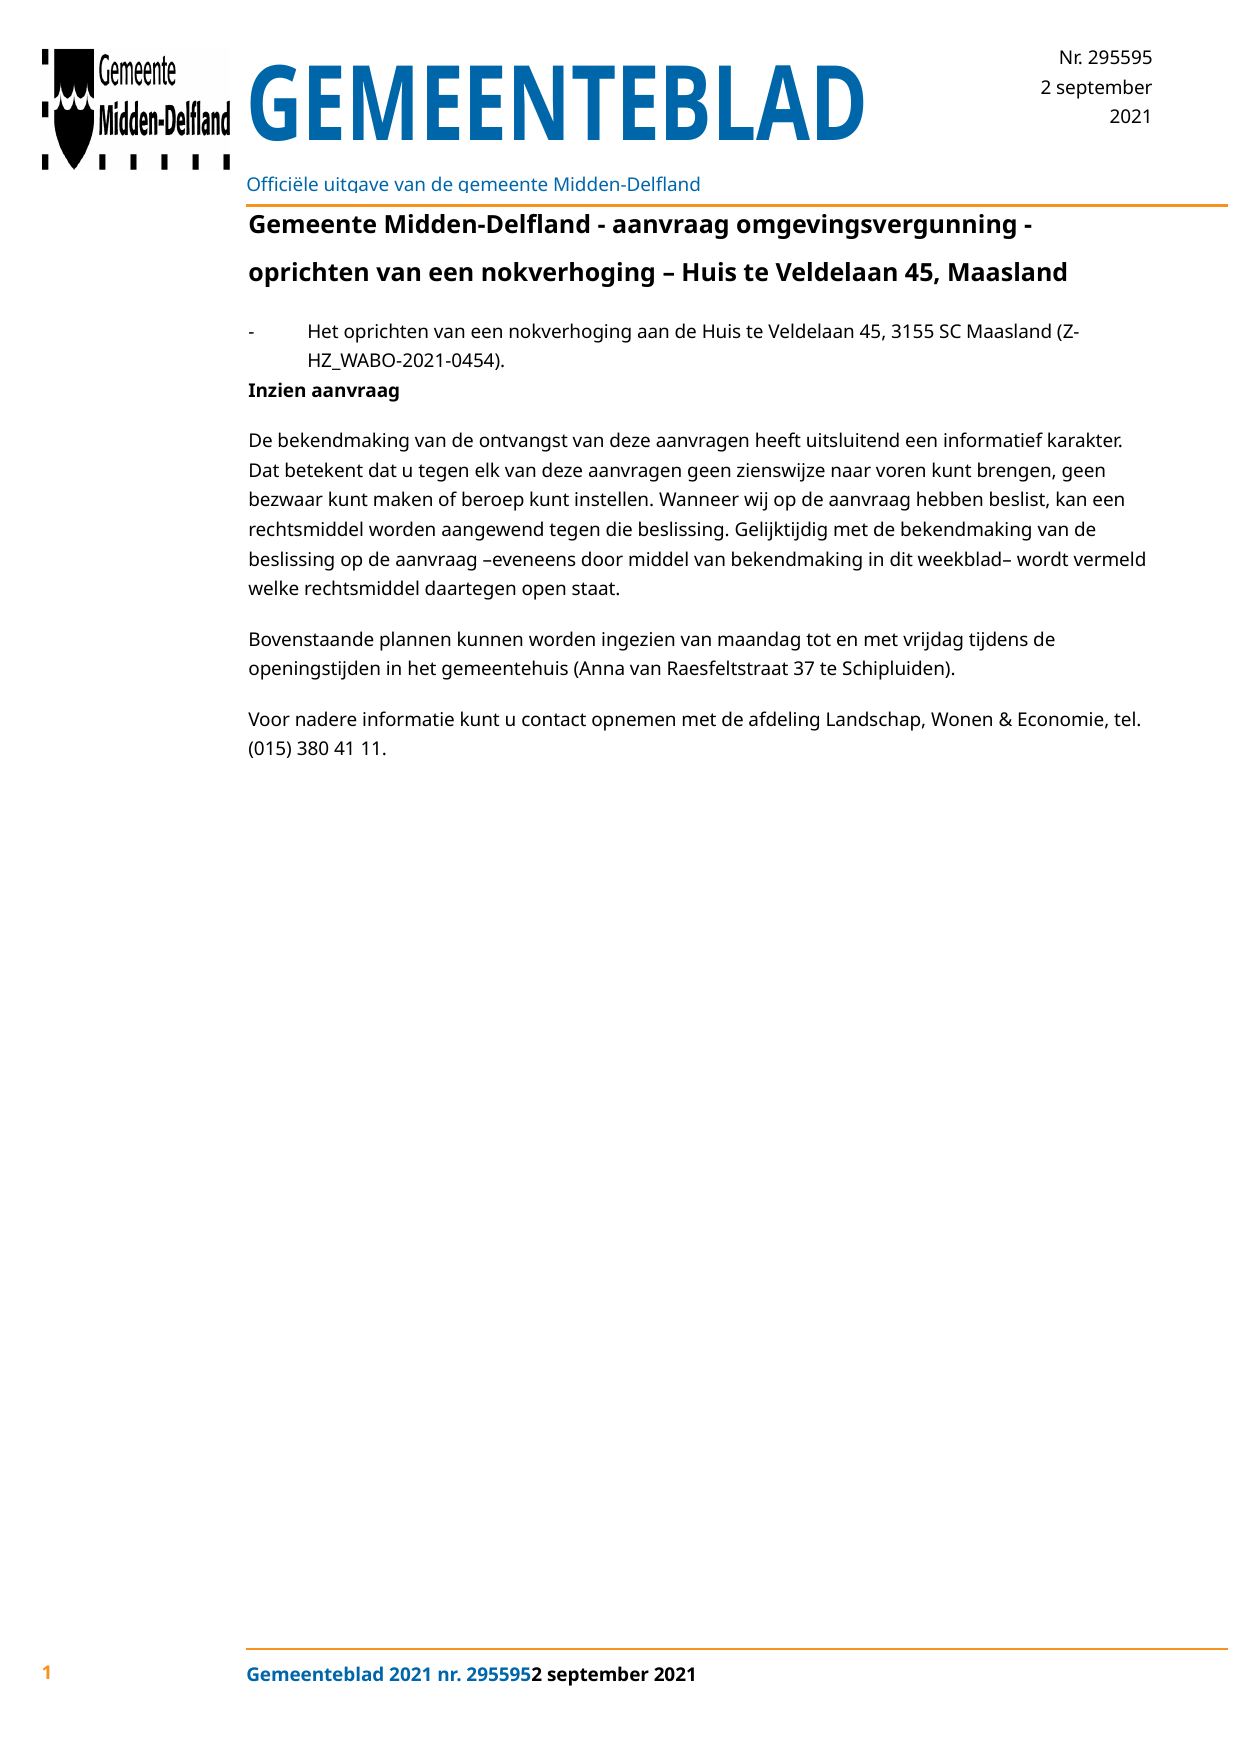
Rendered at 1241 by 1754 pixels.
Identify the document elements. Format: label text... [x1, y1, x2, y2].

list Het oprichten van een nokverhoging aan de Huis te Veldelaan 45, 3155 SC Maasland (Z-HZ_WABO-2021-0454). [248, 318, 1152, 373]
text Inzien aanvraag [248, 377, 1152, 403]
text Voor nadere informatie kunt u contact opnemen met de afdeling Landschap, Wonen & Economie, tel. (015) 380 41 11. [248, 706, 1152, 761]
picture [41, 47, 231, 172]
text Bovenstaande plannen kunnen worden ingezien van maandag tot en met vrijdag tijdens de openingstijden in het gemeentehuis (Anna van Raesfeltstraat 37 te Schipluiden). [248, 626, 1152, 681]
text Gemeente Midden-Delfland - aanvraag omgevingsvergunning - oprichten van een nokverhoging – Huis te Veldelaan 45, Maasland [248, 207, 1152, 288]
text De bekendmaking van de ontvangst van deze aanvragen heeft uitsluitend een informatief karakter. Dat betekent dat u tegen elk van deze aanvragen geen zienswijze naar voren kunt brengen, geen bezwaar kunt maken of beroep kunt instellen. Wanneer wij op de aanvraag hebben beslist, kan een rechtsmiddel worden aangewend tegen die beslissing. Gelijktijdig met de bekendmaking van de beslissing op de aanvraag –eveneens door middel van bekendmaking in dit weekblad– wordt vermeld welke rechtsmiddel daartegen open staat. [248, 427, 1152, 601]
